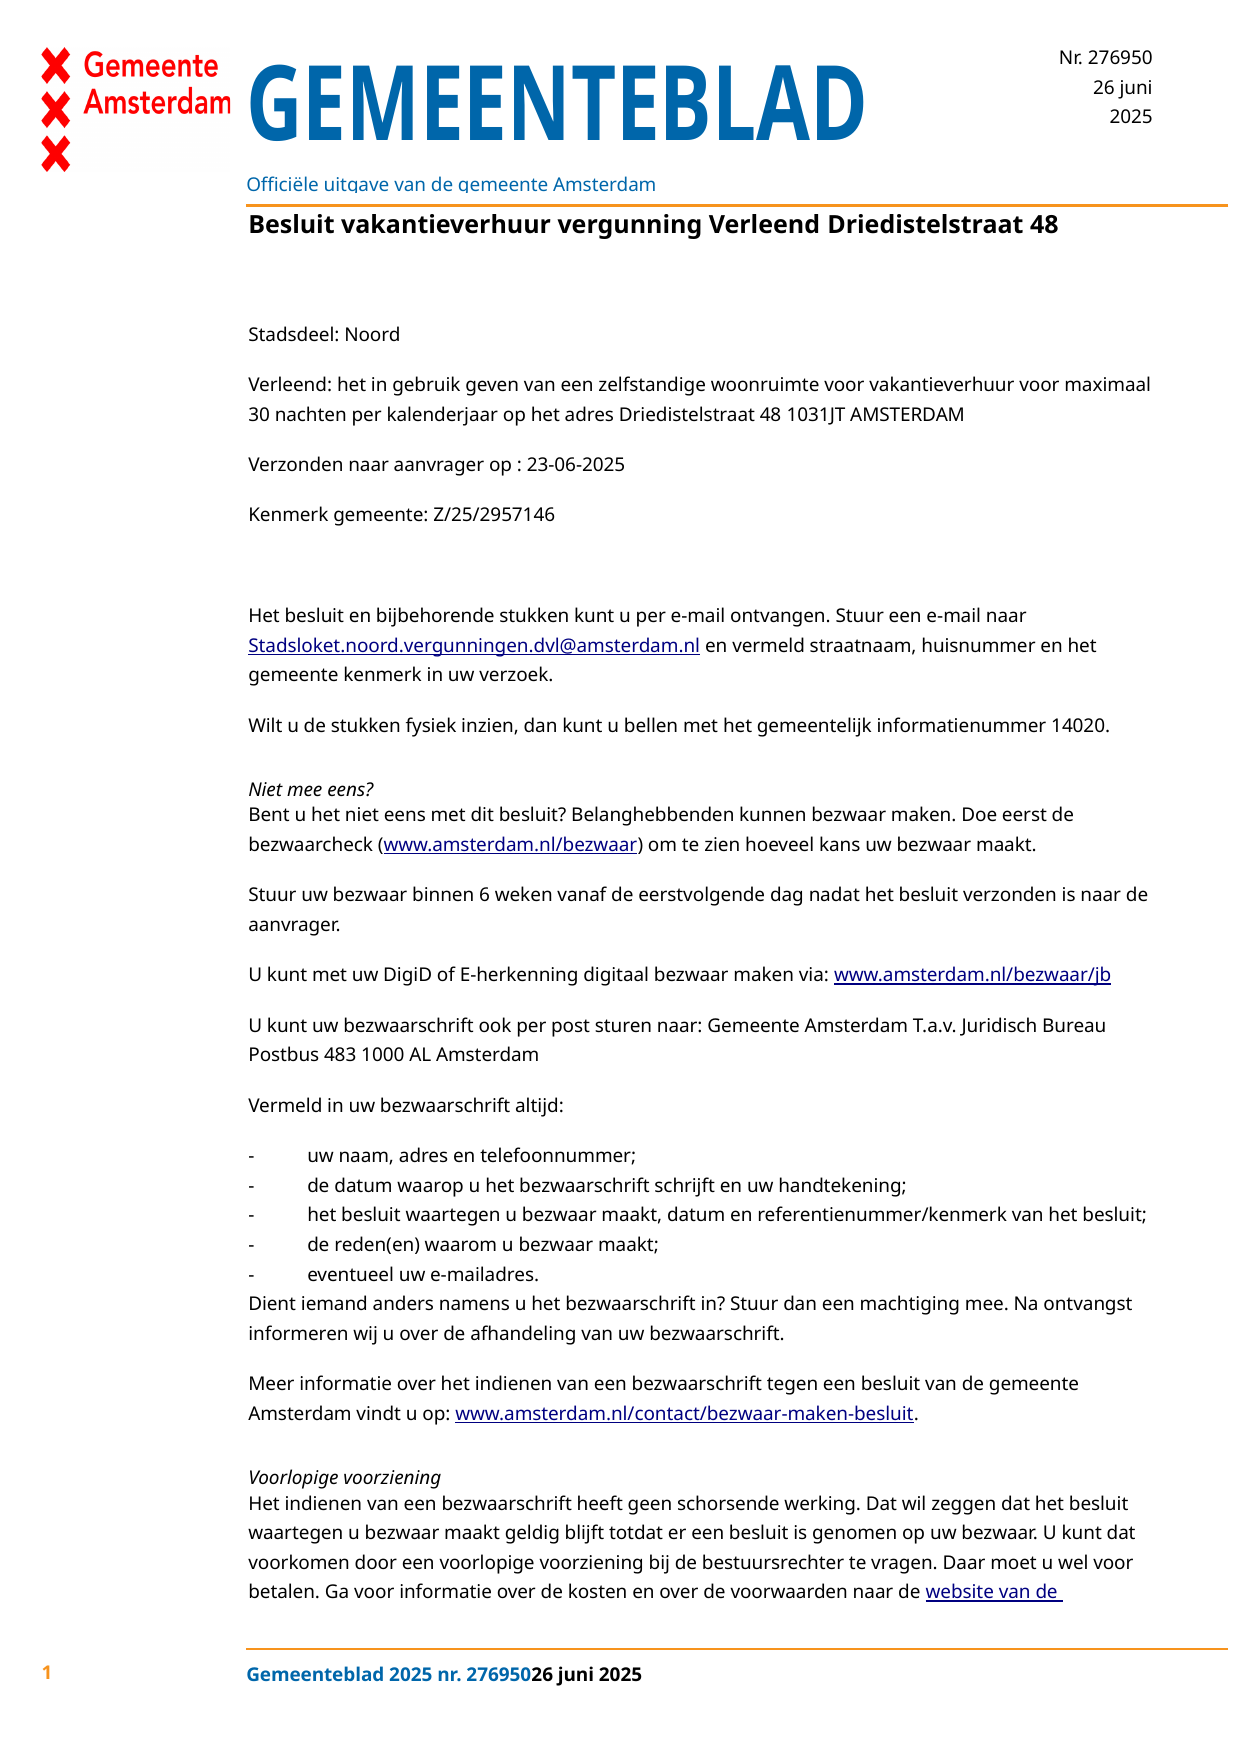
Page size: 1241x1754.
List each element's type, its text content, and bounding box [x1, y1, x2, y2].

list eventueel uw e-mailadres. [248, 1261, 1152, 1287]
list de datum waarop u het bezwaarschrift schrijft en uw handtekening; [248, 1172, 1152, 1198]
text Verleend: het in gebruik geven van een zelfstandige woonruimte voor vakantieverhuur voor maximaal 30 nachten per kalenderjaar op het adres Driedistelstraat 48 1031JT AMSTERDAM [248, 371, 1152, 426]
text U kunt uw bezwaarschrift ook per post sturen naar: Gemeente Amsterdam T.a.v. Juridisch Bureau Postbus 483 1000 AL Amsterdam [248, 1012, 1152, 1067]
text Dient iemand anders namens u het bezwaarschrift in? Stuur dan een machtiging mee. Na ontvangst informeren wij u over de afhandeling van uw bezwaarschrift. [248, 1290, 1152, 1346]
text Kenmerk gemeente: Z/25/2957146 [248, 502, 1152, 527]
text Bent u het niet eens met dit besluit? Belanghebbenden kunnen bezwaar maken. Doe eerst de bezwaarcheck (www.amsterdam.nl/bezwaar) om te zien hoeveel kans uw bezwaar maakt. [248, 802, 1152, 857]
text Stuur uw bezwaar binnen 6 weken vanaf de eerstvolgende dag nadat het besluit verzonden is naar de aanvrager. [248, 882, 1152, 937]
text Stadsdeel: Noord [248, 321, 1152, 346]
text U kunt met uw DigiD of E-herkenning digitaal bezwaar maken via: www.amsterdam.nl/bezwaar/jb [248, 962, 1152, 987]
text Voorlopige voorziening [248, 1464, 1152, 1490]
text Het indienen van een bezwaarschrift heeft geen schorsende werking. Dat wil zeggen dat het besluit waartegen u bezwaar maakt geldig blijft totdat er een besluit is genomen op uw bezwaar. U kunt dat voorkomen door een voorlopige voorziening bij de bestuursrechter te vragen. Daar moet u wel voor betalen. Ga voor informatie over de kosten en over de voorwaarden naar de website van de [248, 1490, 1152, 1604]
list uw naam, adres en telefoonnummer; [248, 1142, 1152, 1168]
list de reden(en) waarom u bezwaar maakt; [248, 1231, 1152, 1257]
text Niet mee eens? [248, 776, 1152, 802]
text Wilt u de stukken fysiek inzien, dan kunt u bellen met het gemeentelijk informatienummer 14020. [248, 712, 1152, 738]
text Het besluit en bijbehorende stukken kunt u per e-mail ontvangen. Stuur een e-mail naar Stadsloket.noord.vergunningen.dvl@amsterdam.nl en vermeld straatnaam, huisnummer en het gemeente kenmerk in uw verzoek. [248, 602, 1152, 687]
text Meer informatie over het indienen van een bezwaarschrift tegen een besluit van de gemeente Amsterdam vindt u op: www.amsterdam.nl/contact/bezwaar-maken-besluit. [248, 1370, 1152, 1426]
text Verzonden naar aanvrager op : 23-06-2025 [248, 451, 1152, 477]
text Vermeld in uw bezwaarschrift altijd: [248, 1092, 1152, 1118]
list het besluit waartegen u bezwaar maakt, datum en referentienummer/kenmerk van het besluit; [248, 1202, 1152, 1227]
picture [41, 47, 231, 172]
text Besluit vakantieverhuur vergunning Verleend Driedistelstraat 48 [248, 207, 1152, 241]
